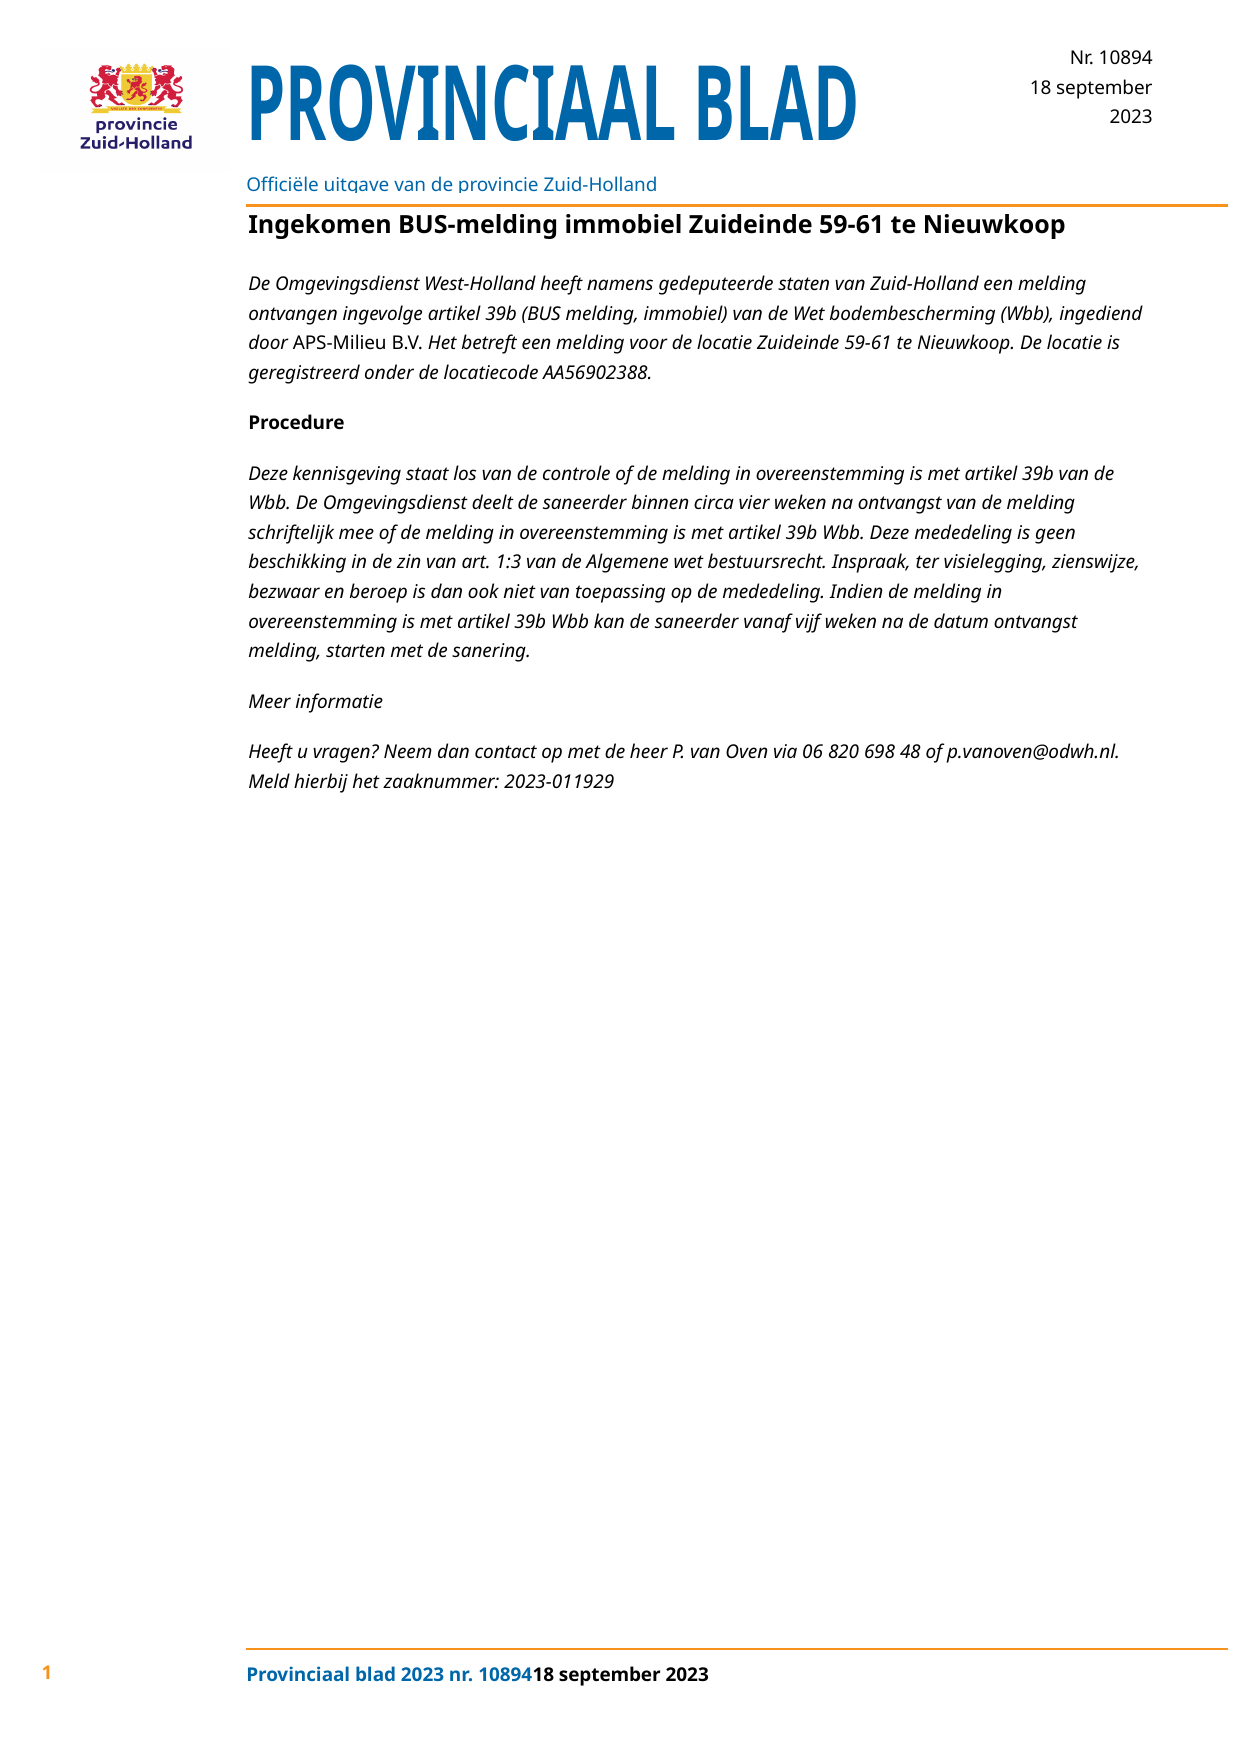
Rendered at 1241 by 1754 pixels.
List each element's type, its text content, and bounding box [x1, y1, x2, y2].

picture [41, 47, 231, 172]
text Meer informatie [248, 688, 1152, 713]
text Deze kennisgeving staat los van de controle of de melding in overeenstemming is met artikel 39b van de Wbb. De Omgevingsdienst deelt de saneerder binnen circa vier weken na ontvangst van de melding schriftelijk mee of de melding in overeenstemming is met artikel 39b Wbb. Deze mededeling is geen beschikking in de zin van art. 1:3 van de Algemene wet bestuursrecht. Inspraak, ter visielegging, zienswijze, bezwaar en beroep is dan ook niet van toepassing op de mededeling. Indien de melding in overeenstemming is met artikel 39b Wbb kan de saneerder vanaf vijf weken na de datum ontvangst melding, starten met de sanering. [248, 460, 1152, 663]
text Procedure [248, 409, 1152, 435]
text Ingekomen BUS-melding immobiel Zuideinde 59-61 te Nieuwkoop [248, 207, 1152, 241]
text De Omgevingsdienst West-Holland heeft namens gedeputeerde staten van Zuid-Holland een melding ontvangen ingevolge artikel 39b (BUS melding, immobiel) van de Wet bodembescherming (Wbb), ingediend door APS-Milieu B.V. Het betreft een melding voor de locatie Zuideinde 59-61 te Nieuwkoop. De locatie is geregistreerd onder de locatiecode AA56902388. [248, 270, 1152, 385]
text Heeft u vragen? Neem dan contact op met de heer P. van Oven via 06 820 698 48 of p.vanoven@odwh.nl. Meld hierbij het zaaknummer: 2023-011929 [248, 738, 1152, 793]
